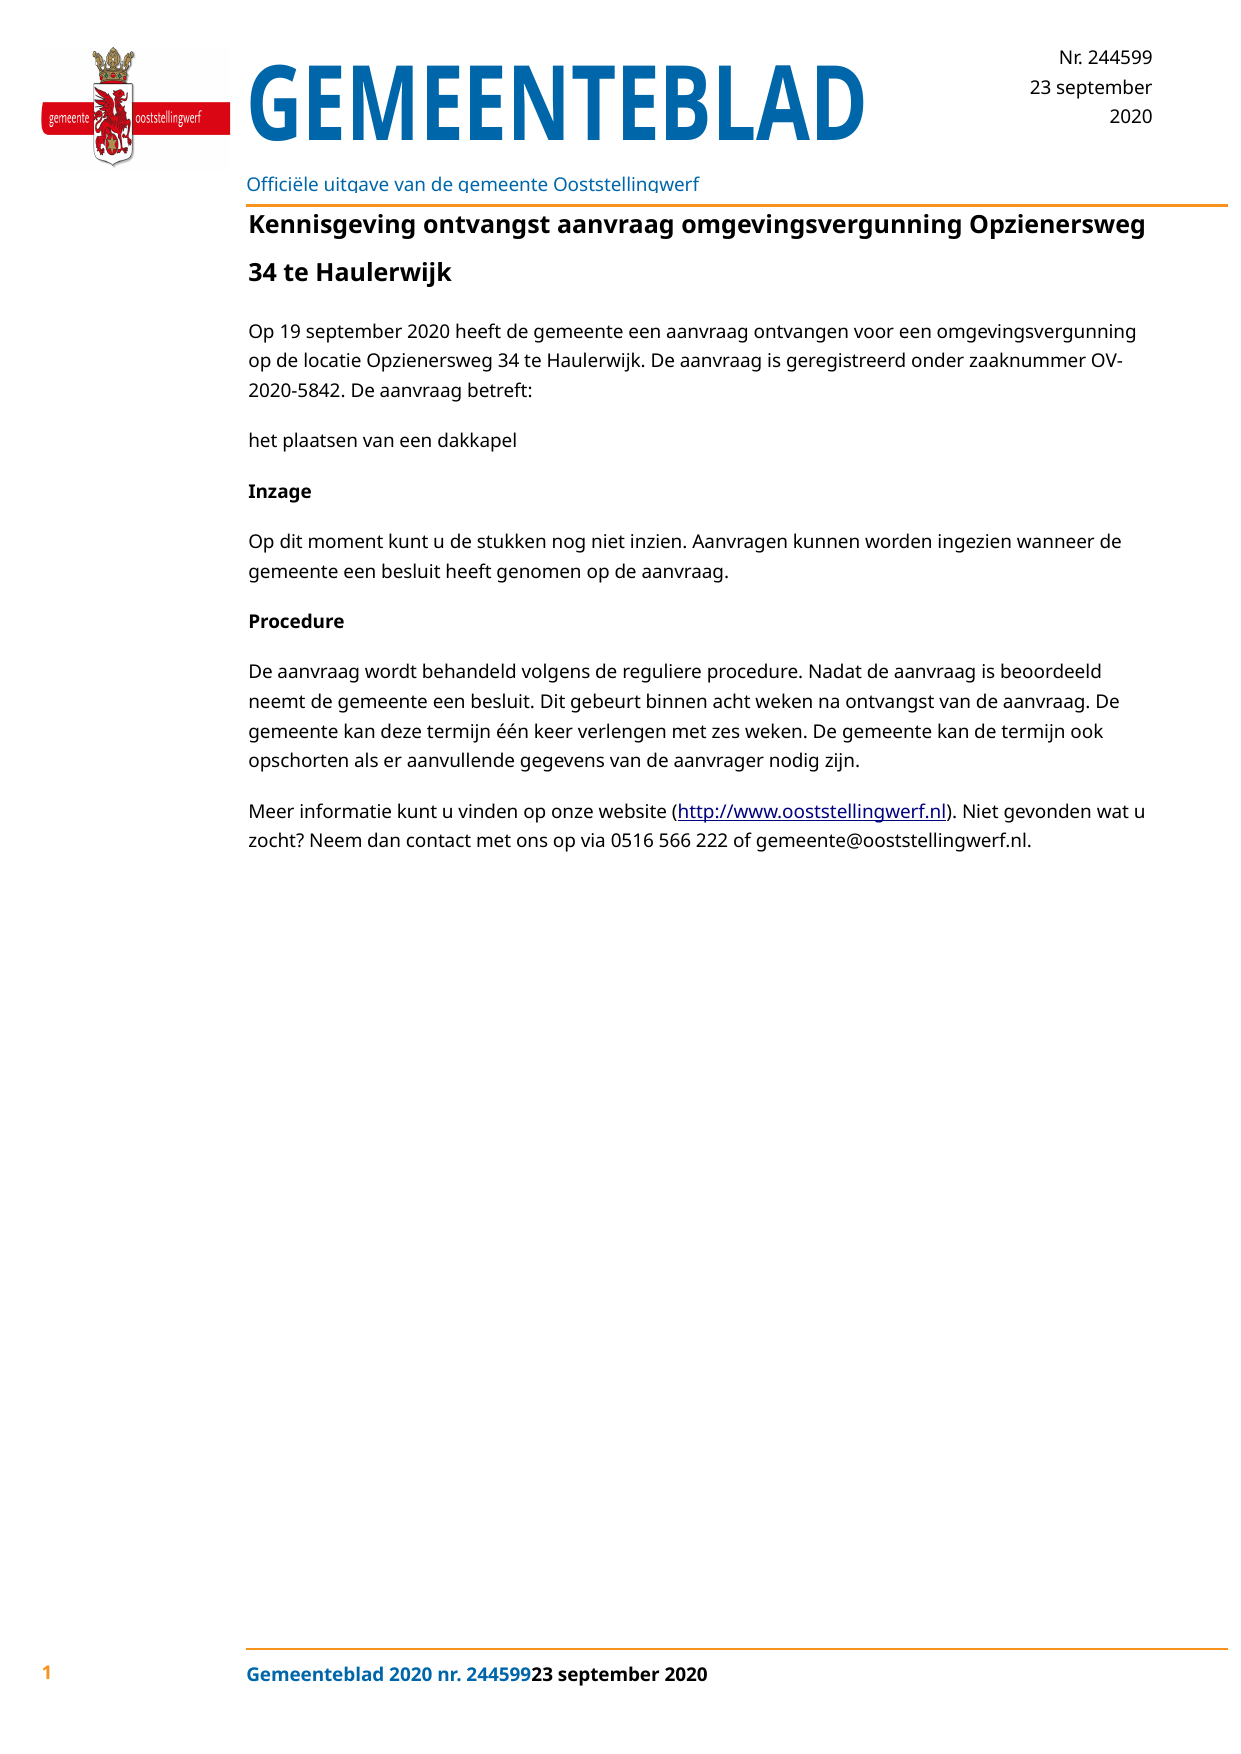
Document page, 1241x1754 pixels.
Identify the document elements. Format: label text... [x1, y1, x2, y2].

picture [41, 47, 231, 172]
text Op dit moment kunt u de stukken nog niet inzien. Aanvragen kunnen worden ingezien wanneer de gemeente een besluit heeft genomen op de aanvraag. [248, 528, 1152, 584]
text Kennisgeving ontvangst aanvraag omgevingsvergunning Opzienersweg 34 te Haulerwijk [248, 207, 1152, 288]
text De aanvraag wordt behandeld volgens de reguliere procedure. Nadat de aanvraag is beoordeeld neemt de gemeente een besluit. Dit gebeurt binnen acht weken na ontvangst van de aanvraag. De gemeente kan deze termijn één keer verlengen met zes weken. De gemeente kan de termijn ook opschorten als er aanvullende gegevens van de aanvrager nodig zijn. [248, 659, 1152, 773]
text Procedure [248, 608, 1152, 634]
text Inzage [248, 478, 1152, 504]
text Op 19 september 2020 heeft de gemeente een aanvraag ontvangen voor een omgevingsvergunning op de locatie Opzienersweg 34 te Haulerwijk. De aanvraag is geregistreerd onder zaaknummer OV-2020-5842. De aanvraag betreft: [248, 318, 1152, 403]
text Meer informatie kunt u vinden op onze website (http://www.ooststellingwerf.nl). Niet gevonden wat u zocht? Neem dan contact met ons op via 0516 566 222 of gemeente@ooststellingwerf.nl. [248, 798, 1152, 853]
text het plaatsen van een dakkapel [248, 427, 1152, 453]
